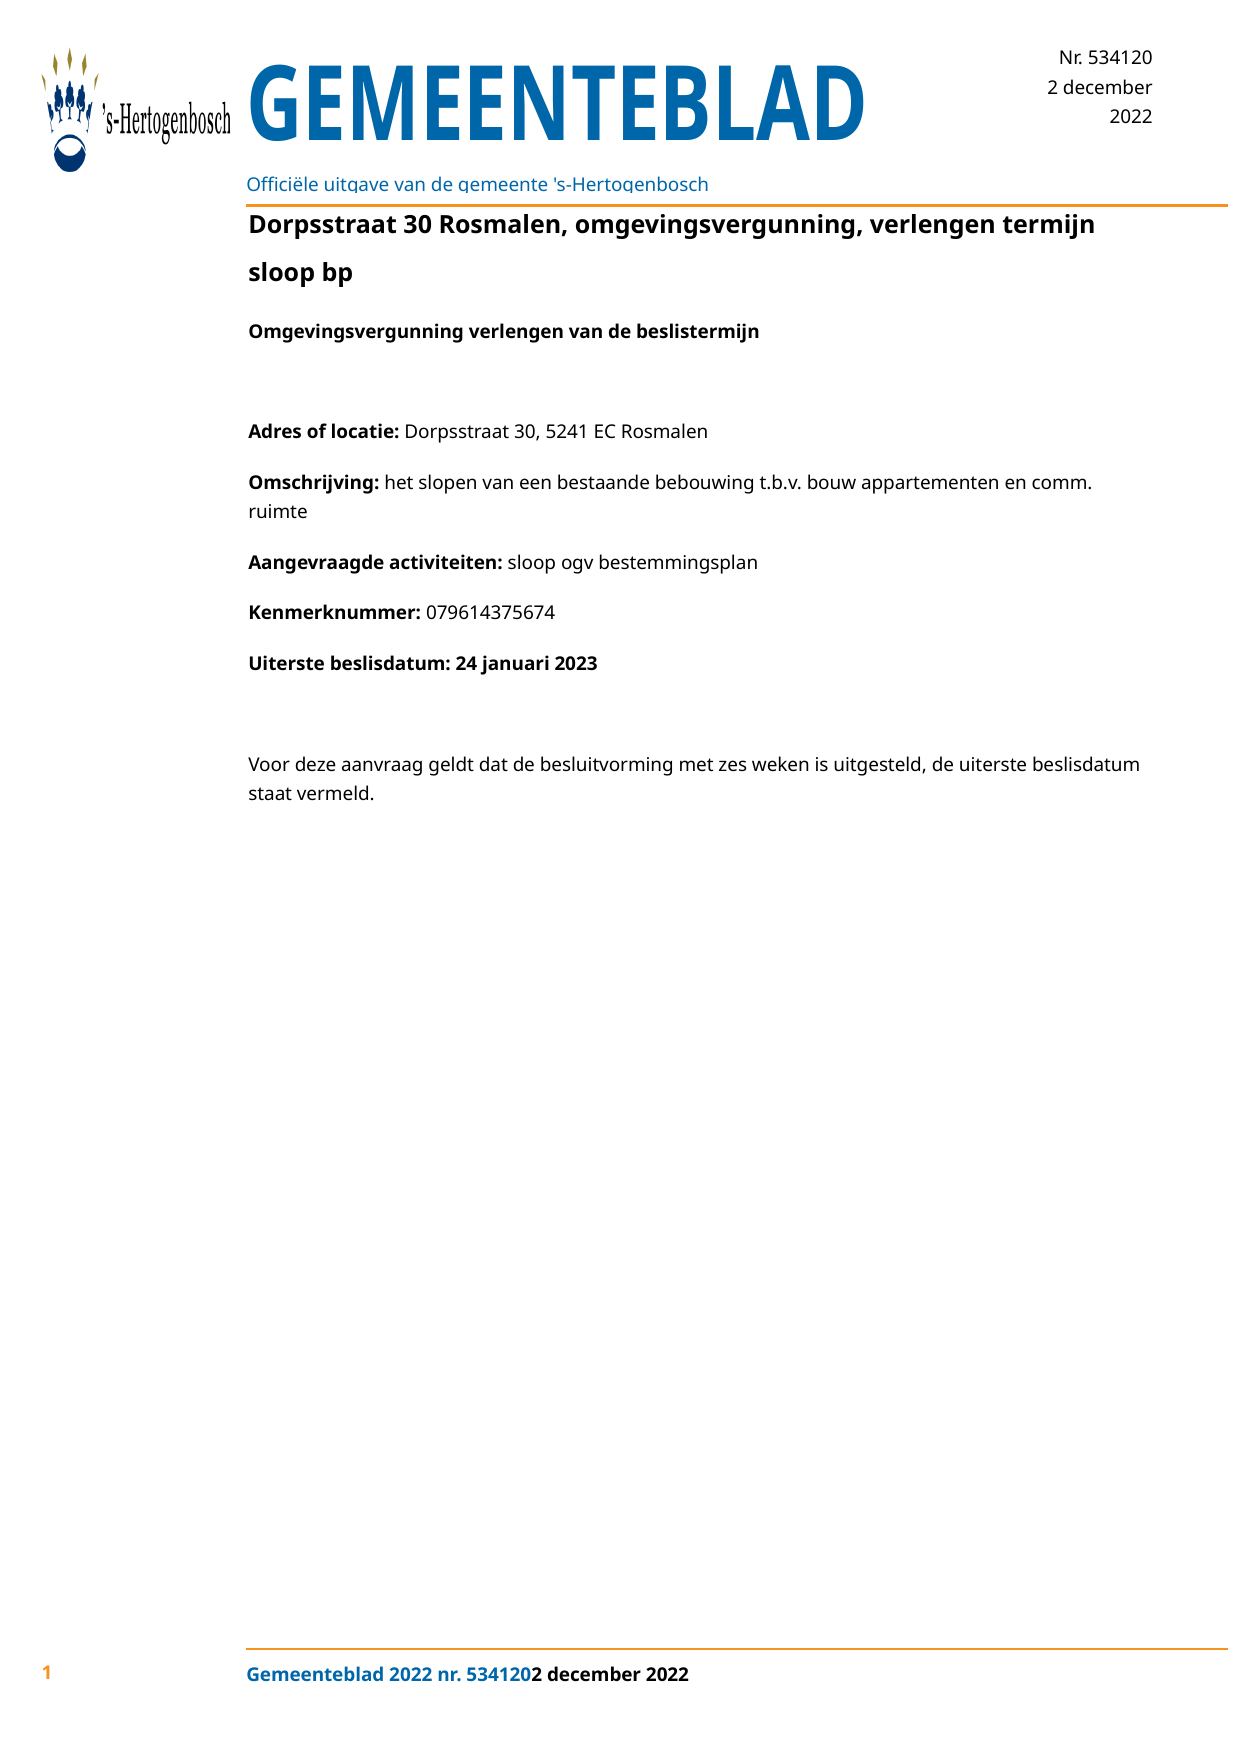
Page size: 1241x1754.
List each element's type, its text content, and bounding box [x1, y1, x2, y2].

text Kenmerknummer: 079614375674 [248, 599, 1152, 625]
picture [41, 47, 231, 172]
text Aangevraagde activiteiten: sloop ogv bestemmingsplan [248, 549, 1152, 575]
text Voor deze aanvraag geldt dat de besluitvorming met zes weken is uitgesteld, de uiterste beslisdatum staat vermeld. [248, 751, 1152, 806]
text Adres of locatie: Dorpsstraat 30, 5241 EC Rosmalen [248, 419, 1152, 444]
text Omschrijving: het slopen van een bestaande bebouwing t.b.v. bouw appartementen en comm. ruimte [248, 469, 1152, 524]
text Dorpsstraat 30 Rosmalen, omgevingsvergunning, verlengen termijn sloop bp [248, 207, 1152, 288]
text Uiterste beslisdatum: 24 januari 2023 [248, 650, 1152, 676]
text Omgevingsvergunning verlengen van de beslistermijn [248, 318, 1152, 344]
